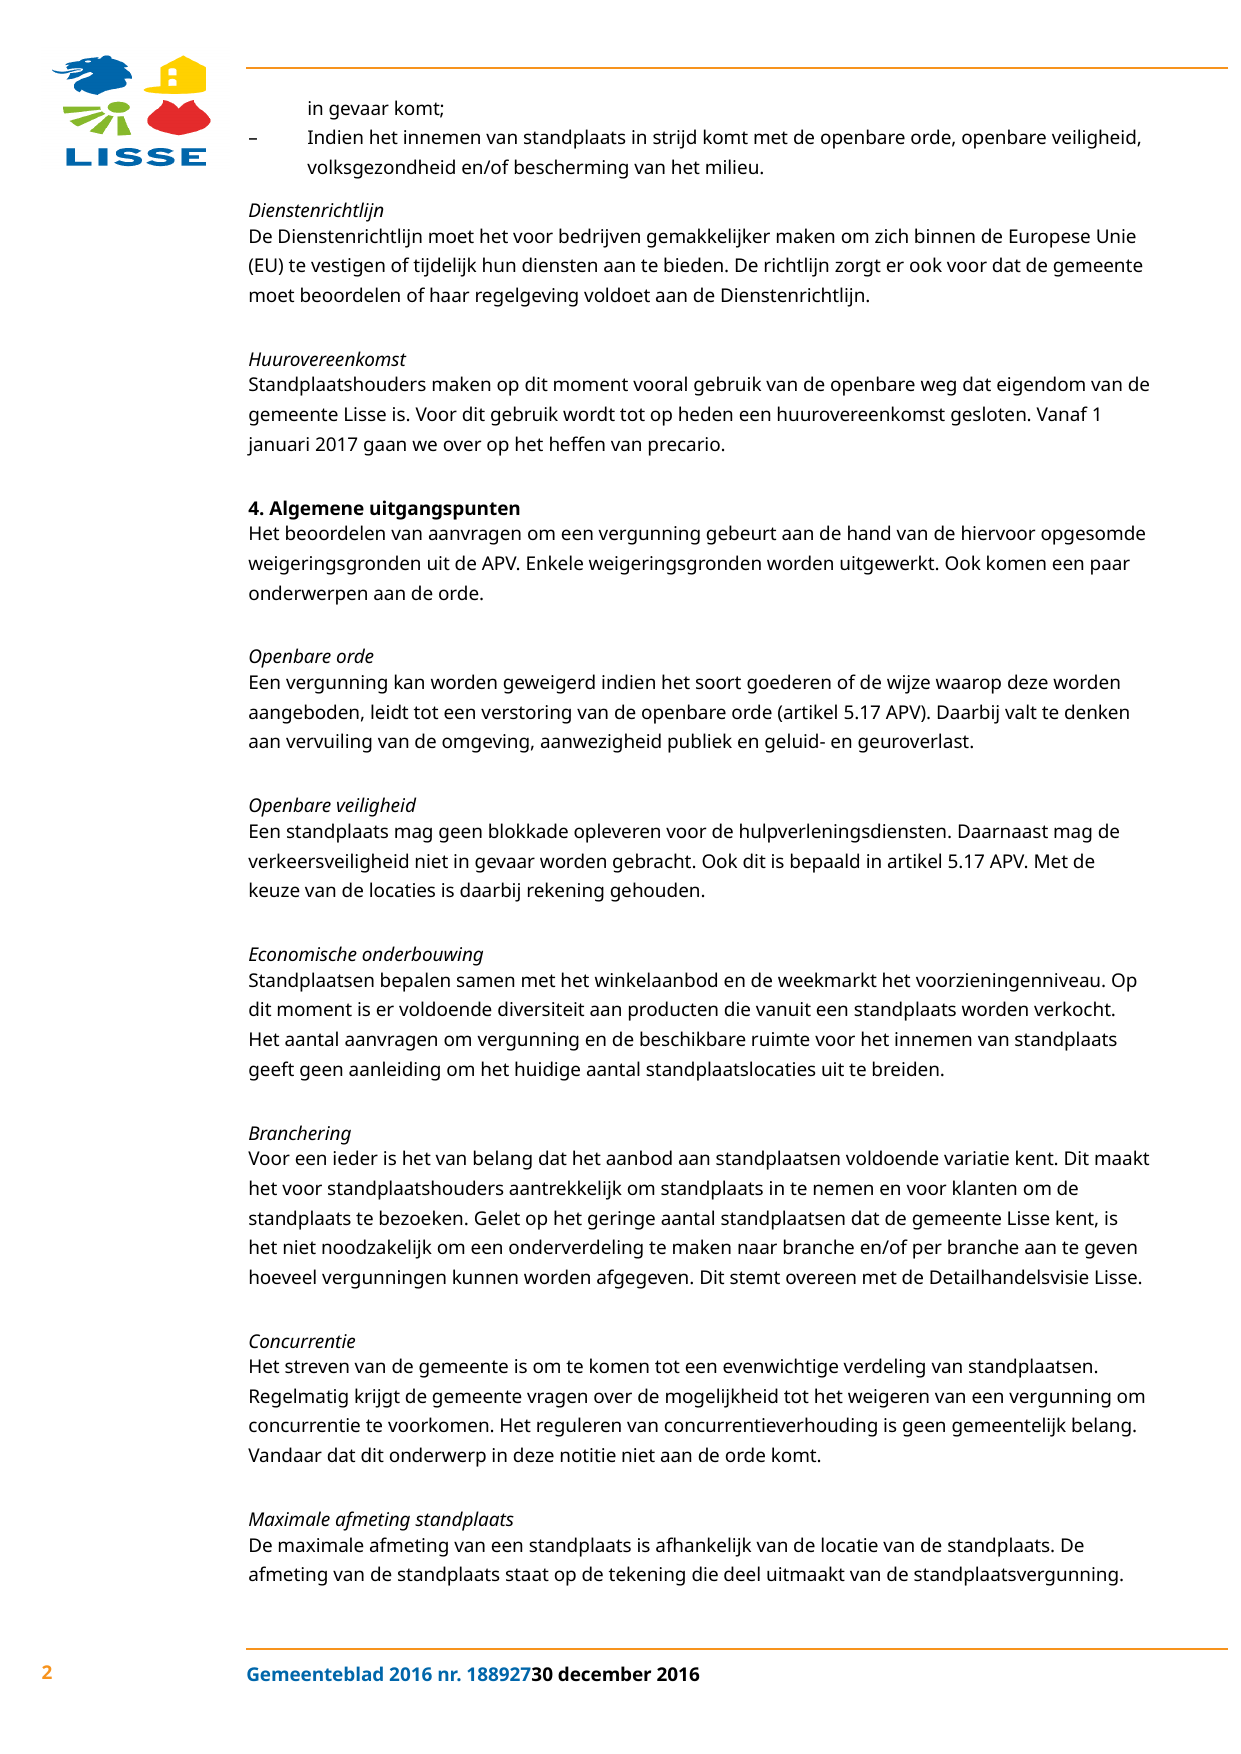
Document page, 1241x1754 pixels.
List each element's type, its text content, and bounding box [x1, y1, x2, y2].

list in gevaar komt; [248, 95, 1152, 121]
text De Dienstenrichtlijn moet het voor bedrijven gemakkelijker maken om zich binnen de Europese Unie (EU) te vestigen of tijdelijk hun diensten aan te bieden. De richtlijn zorgt er ook voor dat de gemeente moet beoordelen of haar regelgeving voldoet aan de Dienstenrichtlijn. [248, 223, 1152, 308]
text 4. Algemene uitgangspunten [248, 495, 1152, 521]
text Standplaatshouders maken op dit moment vooral gebruik van de openbare weg dat eigendom van de gemeente Lisse is. Voor dit gebruik wordt tot op heden een huurovereenkomst gesloten. Vanaf 1 januari 2017 gaan we over op het heffen van precario. [248, 372, 1152, 457]
text Een standplaats mag geen blokkade opleveren voor de hulpverleningsdiensten. Daarnaast mag de verkeersveiligheid niet in gevaar worden gebracht. Ook dit is bepaald in artikel 5.17 APV. Met de keuze van de locaties is daarbij rekening gehouden. [248, 818, 1152, 903]
text Openbare veiligheid [248, 792, 1152, 818]
text Concurrentie [248, 1328, 1152, 1353]
text Huurovereenkomst [248, 346, 1152, 372]
text Het streven van de gemeente is om te komen tot een evenwichtige verdeling van standplaatsen. Regelmatig krijgt de gemeente vragen over de mogelijkheid tot het weigeren van een vergunning om concurrentie te voorkomen. Het reguleren van concurrentieverhouding is geen gemeentelijk belang. Vandaar dat dit onderwerp in deze notitie niet aan de orde komt. [248, 1353, 1152, 1468]
text Branchering [248, 1120, 1152, 1146]
list Indien het innemen van standplaats in strijd komt met de openbare orde, openbare veiligheid, volksgezondheid en/of bescherming van het milieu. [248, 124, 1152, 180]
text Maximale afmeting standplaats [248, 1506, 1152, 1532]
text Openbare orde [248, 644, 1152, 669]
text Het beoordelen van aanvragen om een vergunning gebeurt aan de hand van de hiervoor opgesomde weigeringsgronden uit de APV. Enkele weigeringsgronden worden uitgewerkt. Ook komen een paar onderwerpen aan de orde. [248, 521, 1152, 605]
text De maximale afmeting van een standplaats is afhankelijk van de locatie van de standplaats. De afmeting van de standplaats staat op de tekening die deel uitmaakt van de standplaatsvergunning. [248, 1532, 1152, 1587]
picture [41, 47, 231, 172]
text Economische onderbouwing [248, 941, 1152, 967]
text Standplaatsen bepalen samen met het winkelaanbod en de weekmarkt het voorzieningenniveau. Op dit moment is er voldoende diversiteit aan producten die vanuit een standplaats worden verkocht. Het aantal aanvragen om vergunning en de beschikbare ruimte voor het innemen van standplaats geeft geen aanleiding om het huidige aantal standplaatslocaties uit te breiden. [248, 967, 1152, 1082]
text Een vergunning kan worden geweigerd indien het soort goederen of de wijze waarop deze worden aangeboden, leidt tot een verstoring van de openbare orde (artikel 5.17 APV). Daarbij valt te denken aan vervuiling van de omgeving, aanwezigheid publiek en geluid- en geuroverlast. [248, 669, 1152, 754]
text Voor een ieder is het van belang dat het aanbod aan standplaatsen voldoende variatie kent. Dit maakt het voor standplaatshouders aantrekkelijk om standplaats in te nemen en voor klanten om de standplaats te bezoeken. Gelet op het geringe aantal standplaatsen dat de gemeente Lisse kent, is het niet noodzakelijk om een onderverdeling te maken naar branche en/of per branche aan te geven hoeveel vergunningen kunnen worden afgegeven. Dit stemt overeen met de Detailhandelsvisie Lisse. [248, 1146, 1152, 1289]
text Dienstenrichtlijn [248, 197, 1152, 223]
